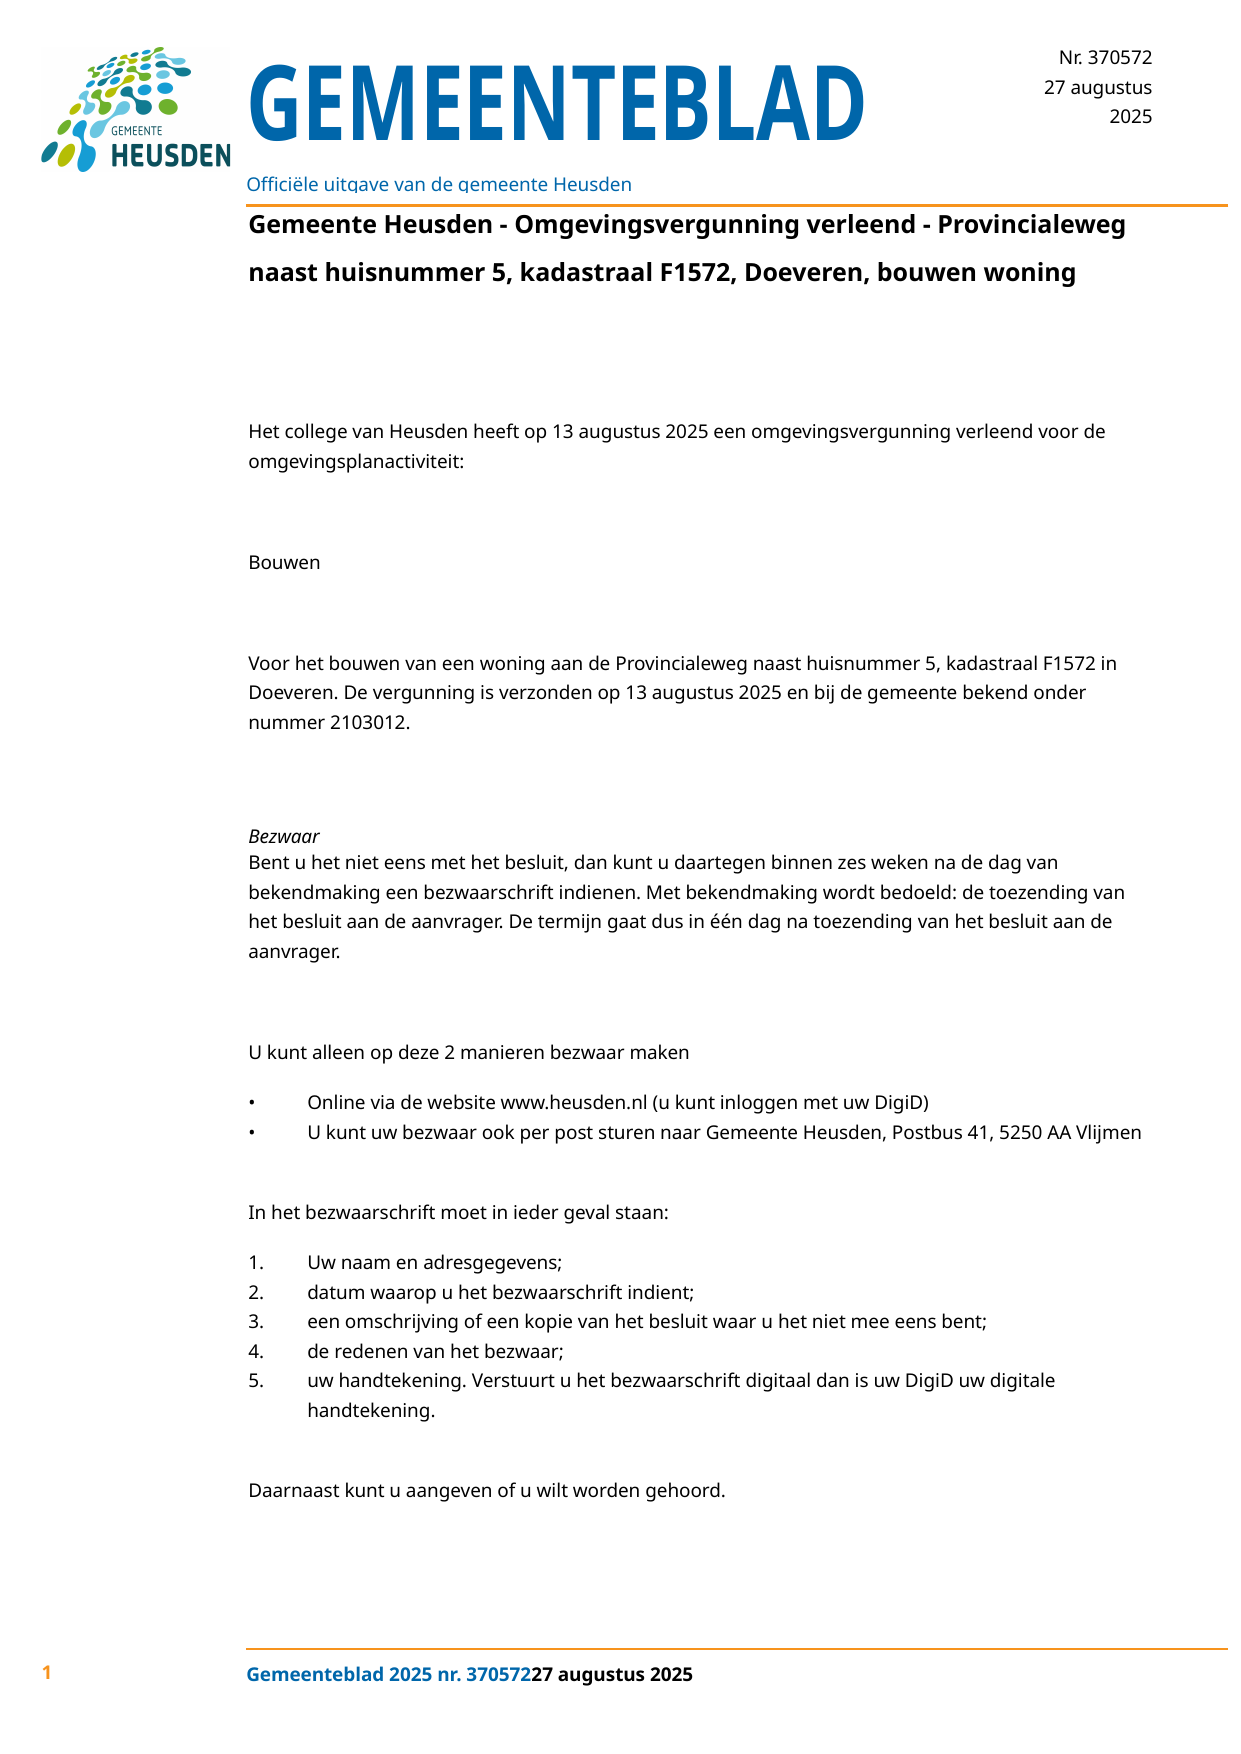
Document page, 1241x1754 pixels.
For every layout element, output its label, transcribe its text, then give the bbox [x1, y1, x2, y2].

text Gemeente Heusden - Omgevingsvergunning verleend - Provincialeweg naast huisnummer 5, kadastraal F1572, Doeveren, bouwen woning [248, 207, 1152, 288]
text In het bezwaarschrift moet in ieder geval staan: [248, 1199, 1152, 1224]
text Het college van Heusden heeft op 13 augustus 2025 een omgevingsvergunning verleend voor de omgevingsplanactiviteit: [248, 419, 1152, 474]
picture [41, 47, 231, 172]
text Voor het bouwen van een woning aan de Provincialeweg naast huisnummer 5, kadastraal F1572 in Doeveren. De vergunning is verzonden op 13 augustus 2025 en bij de gemeente bekend onder nummer 2103012. [248, 650, 1152, 735]
list datum waarop u het bezwaarschrift indient; [248, 1279, 1152, 1304]
text Bent u het niet eens met het besluit, dan kunt u daartegen binnen zes weken na de dag van bekendmaking een bezwaarschrift indienen. Met bekendmaking wordt bedoeld: de toezending van het besluit aan de aanvrager. De termijn gaat dus in één dag na toezending van het besluit aan de aanvrager. [248, 849, 1152, 964]
list de redenen van het bezwaar; [248, 1338, 1152, 1364]
list uw handtekening. Verstuurt u het bezwaarschrift digitaal dan is uw DigiD uw digitale handtekening. [248, 1368, 1152, 1423]
text U kunt alleen op deze 2 manieren bezwaar maken [248, 1039, 1152, 1064]
list Online via de website www.heusden.nl (u kunt inloggen met uw DigiD) [248, 1089, 1152, 1115]
list U kunt uw bezwaar ook per post sturen naar Gemeente Heusden, Postbus 41, 5250 AA Vlijmen [248, 1119, 1152, 1144]
list een omschrijving of een kopie van het besluit waar u het niet mee eens bent; [248, 1308, 1152, 1334]
text Bezwaar [248, 823, 1152, 849]
text Daarnaast kunt u aangeven of u wilt worden gehoord. [248, 1477, 1152, 1503]
text Bouwen [248, 549, 1152, 575]
list Uw naam en adresgegevens; [248, 1249, 1152, 1275]
